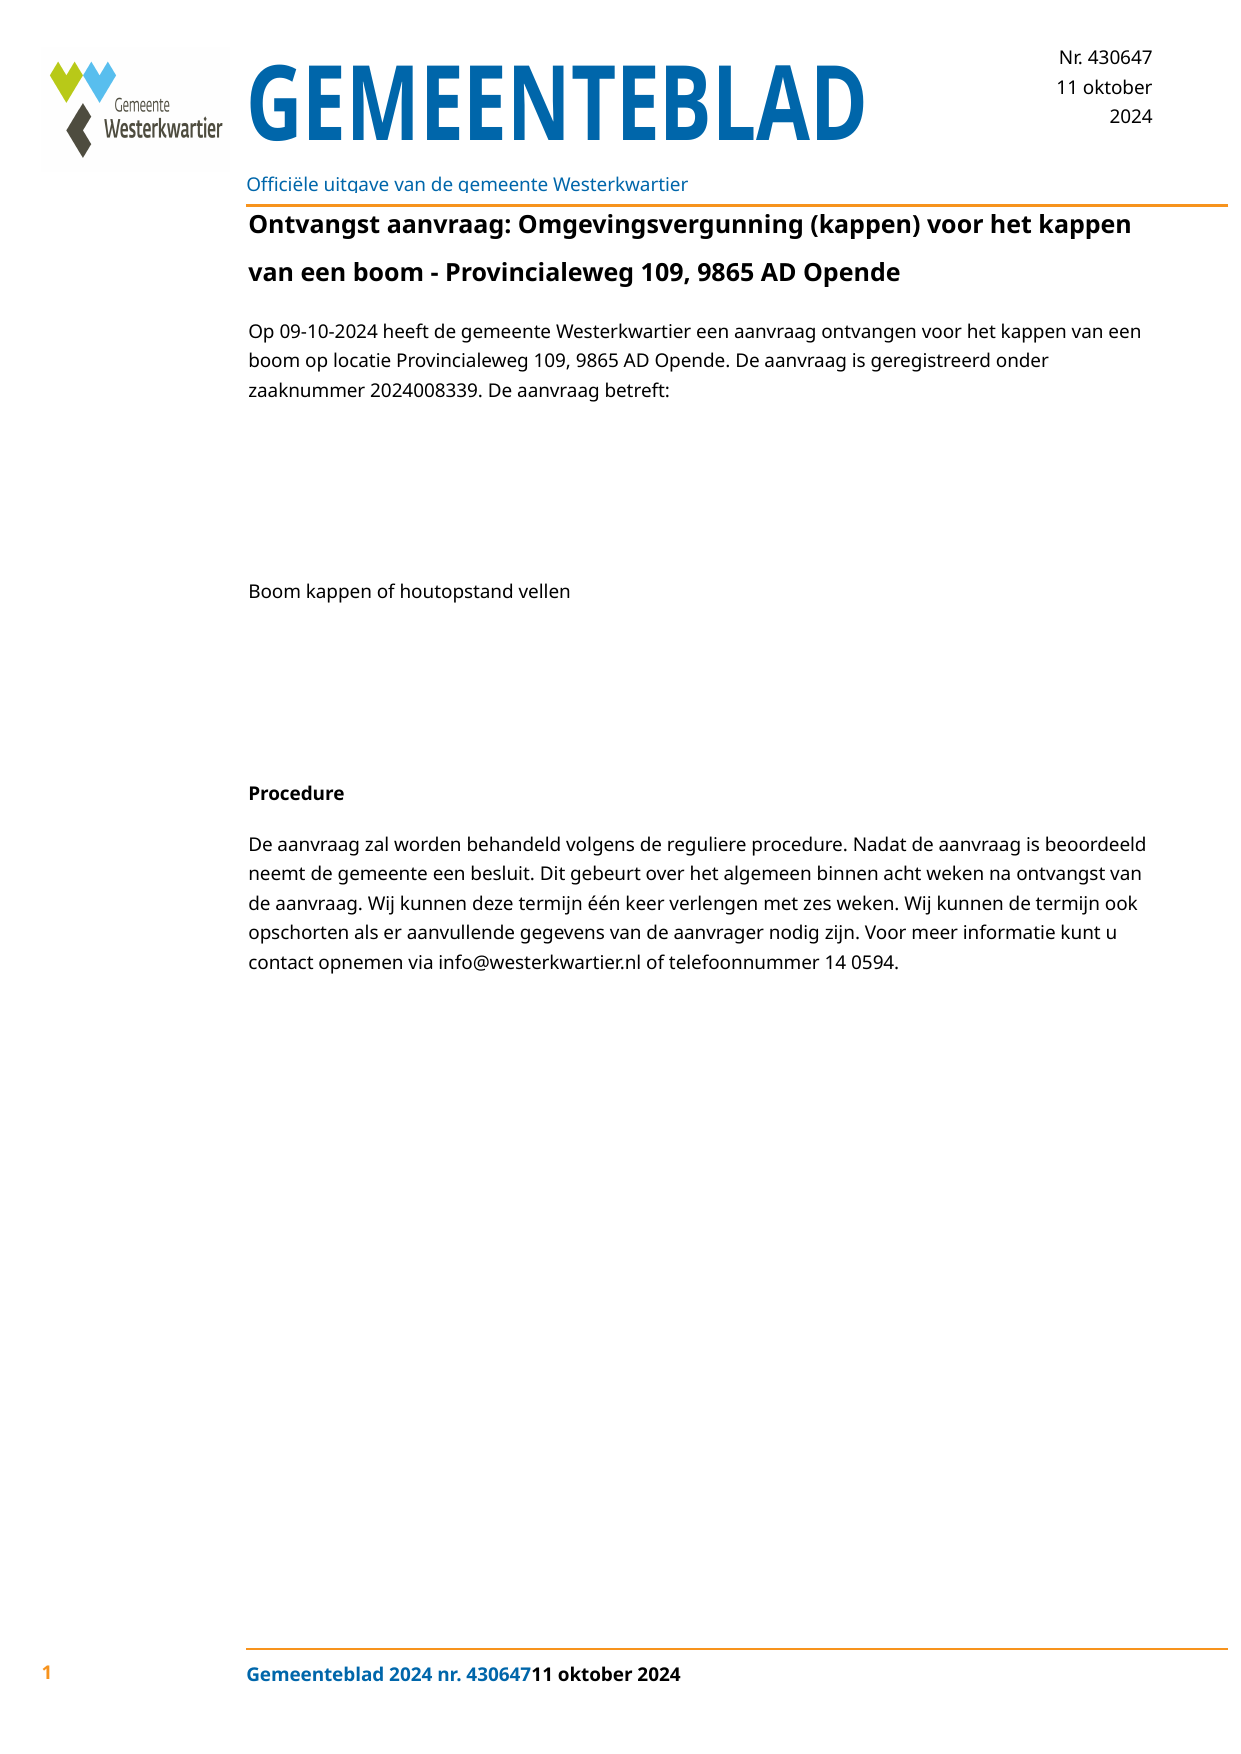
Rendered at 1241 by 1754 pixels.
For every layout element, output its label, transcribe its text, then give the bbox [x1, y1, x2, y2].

text Boom kappen of houtopstand vellen [248, 579, 1152, 604]
text De aanvraag zal worden behandeld volgens de reguliere procedure. Nadat de aanvraag is beoordeeld neemt de gemeente een besluit. Dit gebeurt over het algemeen binnen acht weken na ontvangst van de aanvraag. Wij kunnen deze termijn één keer verlengen met zes weken. Wij kunnen de termijn ook opschorten als er aanvullende gegevens van de aanvrager nodig zijn. Voor meer informatie kunt u contact opnemen via info@westerkwartier.nl of telefoonnummer 14 0594. [248, 831, 1152, 975]
picture [41, 47, 231, 172]
text Procedure [248, 780, 1152, 806]
text Op 09-10-2024 heeft de gemeente Westerkwartier een aanvraag ontvangen voor het kappen van een boom op locatie Provincialeweg 109, 9865 AD Opende. De aanvraag is geregistreerd onder zaaknummer 2024008339. De aanvraag betreft: [248, 318, 1152, 403]
text Ontvangst aanvraag: Omgevingsvergunning (kappen) voor het kappen van een boom - Provincialeweg 109, 9865 AD Opende [248, 207, 1152, 288]
